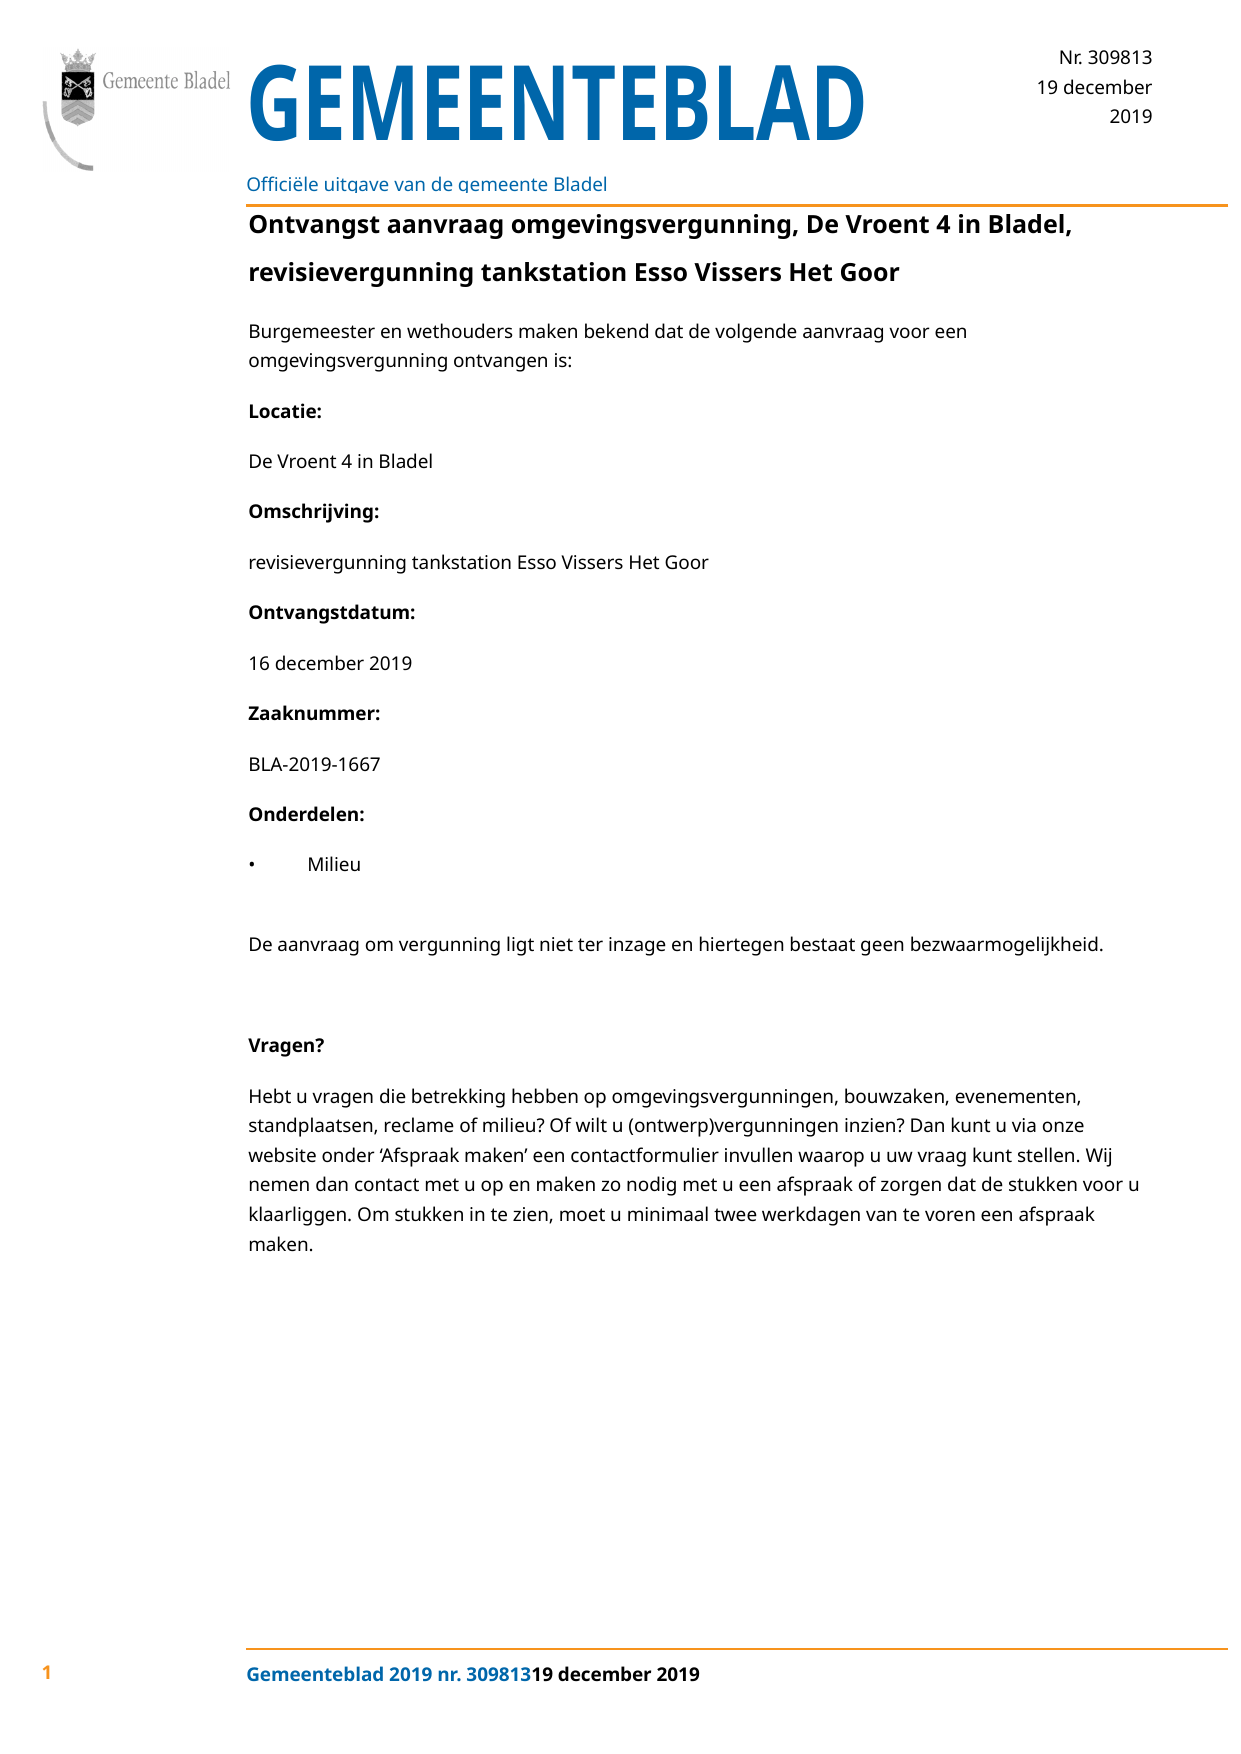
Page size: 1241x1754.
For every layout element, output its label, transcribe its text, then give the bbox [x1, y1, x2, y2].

picture [41, 47, 231, 172]
list Milieu [248, 852, 1152, 877]
text De Vroent 4 in Bladel [248, 448, 1152, 474]
text Ontvangst aanvraag omgevingsvergunning, De Vroent 4 in Bladel, revisievergunning tankstation Esso Vissers Het Goor [248, 207, 1152, 288]
text Burgemeester en wethouders maken bekend dat de volgende aanvraag voor een omgevingsvergunning ontvangen is: [248, 318, 1152, 373]
text De aanvraag om vergunning ligt niet ter inzage en hiertegen bestaat geen bezwaarmogelijkheid. [248, 932, 1152, 957]
text Zaaknummer: [248, 700, 1152, 726]
text Hebt u vragen die betrekking hebben op omgevingsvergunningen, bouwzaken, evenementen, standplaatsen, reclame of milieu? Of wilt u (ontwerp)vergunningen inzien? Dan kunt u via onze website onder ‘Afspraak maken’ een contactformulier invullen waarop u uw vraag kunt stellen. Wij nemen dan contact met u op en maken zo nodig met u een afspraak of zorgen dat de stukken voor u klaarliggen. Om stukken in te zien, moet u minimaal twee werkdagen van te voren een afspraak maken. [248, 1083, 1152, 1257]
text revisievergunning tankstation Esso Vissers Het Goor [248, 549, 1152, 575]
text Omschrijving: [248, 499, 1152, 524]
text Ontvangstdatum: [248, 599, 1152, 625]
text BLA-2019-1667 [248, 751, 1152, 777]
text 16 december 2019 [248, 650, 1152, 676]
text Onderdelen: [248, 801, 1152, 827]
text Vragen? [248, 1032, 1152, 1058]
text Locatie: [248, 398, 1152, 424]
